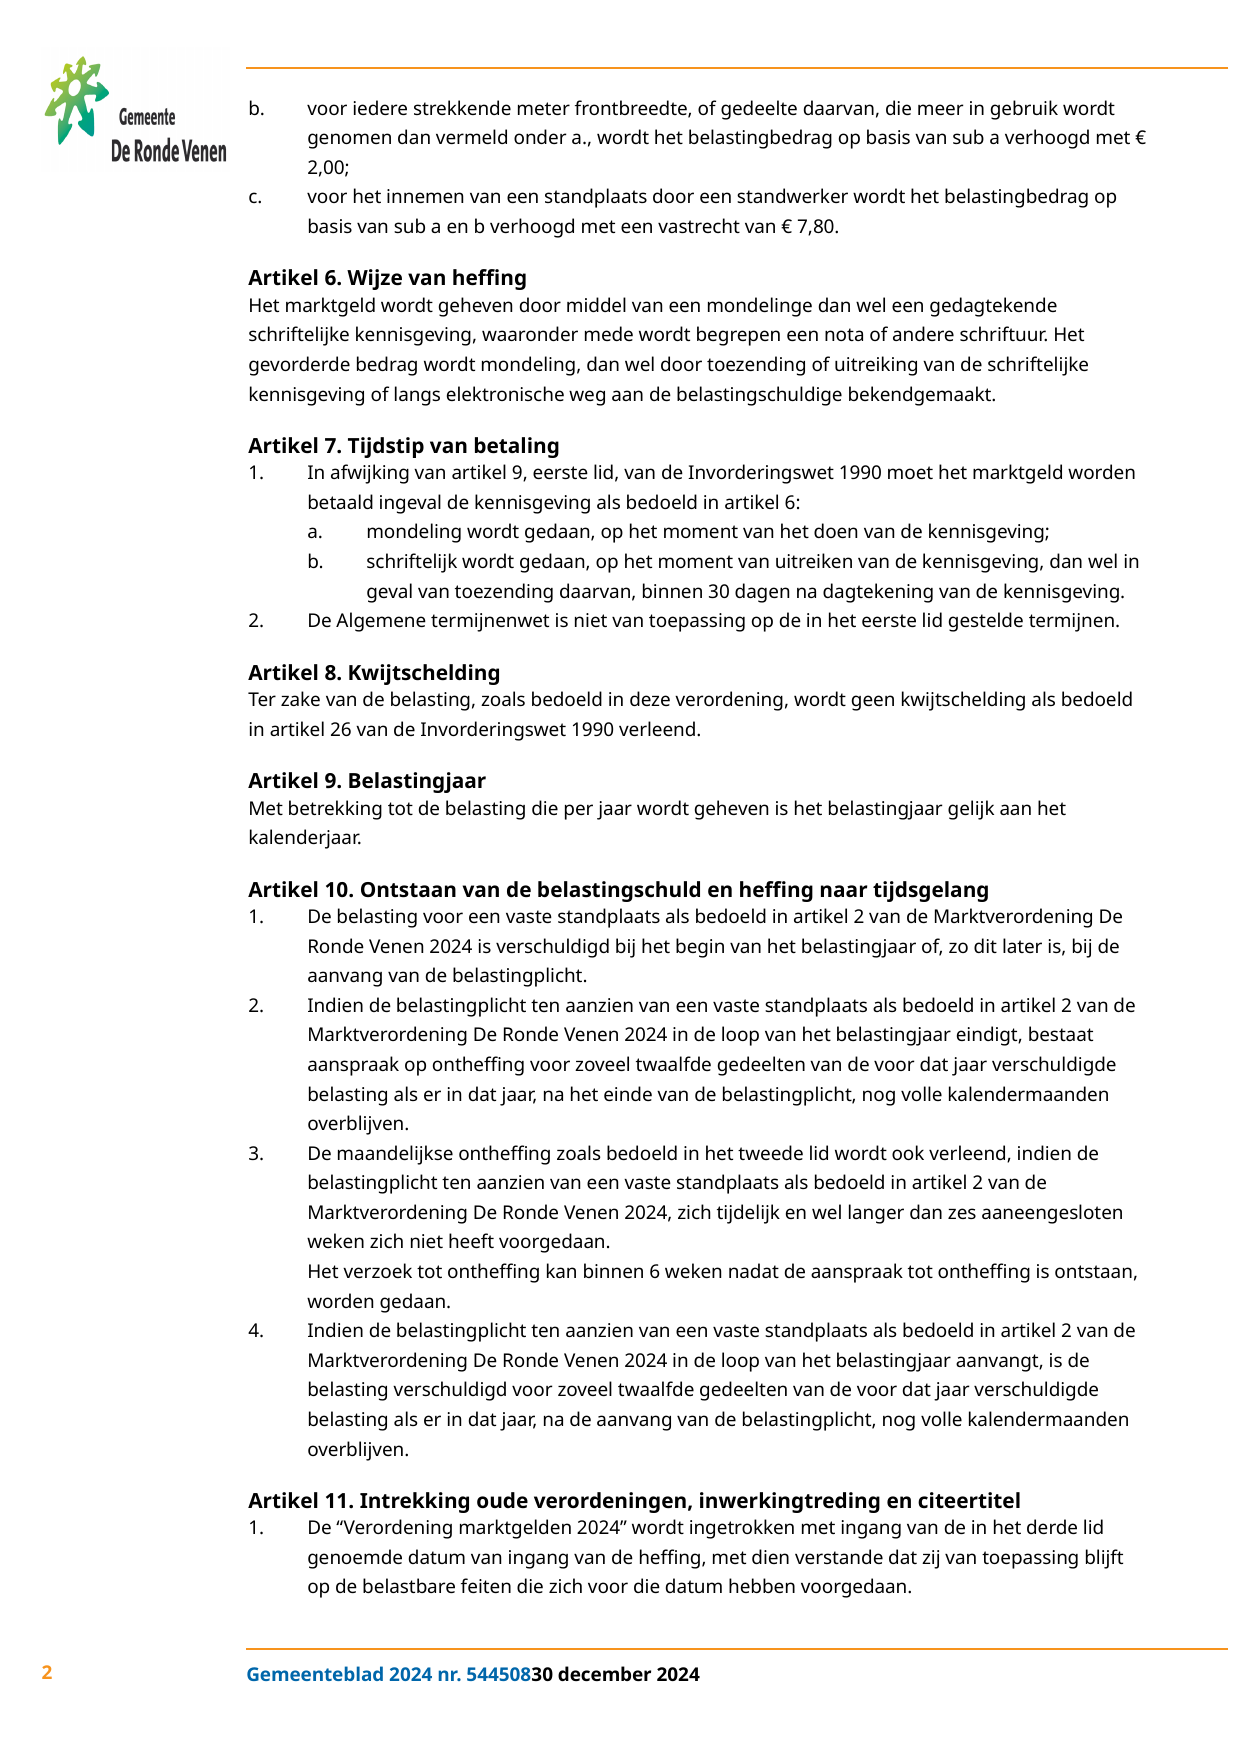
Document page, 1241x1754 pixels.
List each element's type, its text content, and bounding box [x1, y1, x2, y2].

list voor iedere strekkende meter frontbreedte, of gedeelte daarvan, die meer in gebruik wordt genomen dan vermeld onder a., wordt het belastingbedrag op basis van sub a verhoogd met € 2,00; [248, 95, 1152, 180]
text Ter zake van de belasting, zoals bedoeld in deze verordening, wordt geen kwijtschelding als bedoeld in artikel 26 van de Invorderingswet 1990 verleend. [248, 686, 1152, 742]
text Het marktgeld wordt geheven door middel van een mondelinge dan wel een gedagtekende schriftelijke kennisgeving, waaronder mede wordt begrepen een nota of andere schriftuur. Het gevorderde bedrag wordt mondeling, dan wel door toezending of uitreiking van de schriftelijke kennisgeving of langs elektronische weg aan de belastingschuldige bekendgemaakt. [248, 292, 1152, 406]
text Met betrekking tot de belasting die per jaar wordt geheven is het belastingjaar gelijk aan het kalenderjaar. [248, 795, 1152, 850]
text Artikel 9. Belastingjaar [248, 766, 1152, 795]
list De Algemene termijnenwet is niet van toepassing op de in het eerste lid gestelde termijnen. [248, 607, 1152, 633]
list De maandelijkse ontheffing zoals bedoeld in het tweede lid wordt ook verleend, indien de belastingplicht ten aanzien van een vaste standplaats als bedoeld in artikel 2 van de Marktverordening De Ronde Venen 2024, zich tijdelijk en wel langer dan zes aaneengesloten weken zich niet heeft voorgedaan. [248, 1140, 1152, 1254]
text Artikel 8. Kwijtschelding [248, 658, 1152, 686]
list In afwijking van artikel 9, eerste lid, van de Invorderingswet 1990 moet het marktgeld worden betaald ingeval de kennisgeving als bedoeld in artikel 6: [248, 459, 1152, 515]
text Artikel 6. Wijze van heffing [248, 263, 1152, 292]
text Artikel 11. Intrekking oude verordeningen, inwerkingtreding en citeertitel [248, 1486, 1152, 1514]
list Indien de belastingplicht ten aanzien van een vaste standplaats als bedoeld in artikel 2 van de Marktverordening De Ronde Venen 2024 in de loop van het belastingjaar eindigt, bestaat aanspraak op ontheffing voor zoveel twaalfde gedeelten van de voor dat jaar verschuldigde belasting als er in dat jaar, na het einde van de belastingplicht, nog volle kalendermaanden overblijven. [248, 992, 1152, 1136]
list Indien de belastingplicht ten aanzien van een vaste standplaats als bedoeld in artikel 2 van de Marktverordening De Ronde Venen 2024 in de loop van het belastingjaar aanvangt, is de belasting verschuldigd voor zoveel twaalfde gedeelten van de voor dat jaar verschuldigde belasting als er in dat jaar, na de aanvang van de belastingplicht, nog volle kalendermaanden overblijven. [248, 1317, 1152, 1461]
list schriftelijk wordt gedaan, op het moment van uitreiken van de kennisgeving, dan wel in geval van toezending daarvan, binnen 30 dagen na dagtekening van de kennisgeving. [307, 548, 1152, 604]
list mondeling wordt gedaan, op het moment van het doen van de kennisgeving; [307, 519, 1152, 544]
list De “Verordening marktgelden 2024” wordt ingetrokken met ingang van de in het derde lid genoemde datum van ingang van de heffing, met dien verstande dat zij van toepassing blijft op de belastbare feiten die zich voor die datum hebben voorgedaan. [248, 1514, 1152, 1599]
list voor het innemen van een standplaats door een standwerker wordt het belastingbedrag op basis van sub a en b verhoogd met een vastrecht van € 7,80. [248, 183, 1152, 239]
text Artikel 10. Ontstaan van de belastingschuld en heffing naar tijdsgelang [248, 875, 1152, 903]
text Artikel 7. Tijdstip van betaling [248, 431, 1152, 459]
picture [41, 47, 231, 172]
list De belasting voor een vaste standplaats als bedoeld in artikel 2 van de Marktverordening De Ronde Venen 2024 is verschuldigd bij het begin van het belastingjaar of, zo dit later is, bij de aanvang van de belastingplicht. [248, 903, 1152, 988]
list Het verzoek tot ontheffing kan binnen 6 weken nadat de aanspraak tot ontheffing is ontstaan, worden gedaan. [248, 1258, 1152, 1313]
